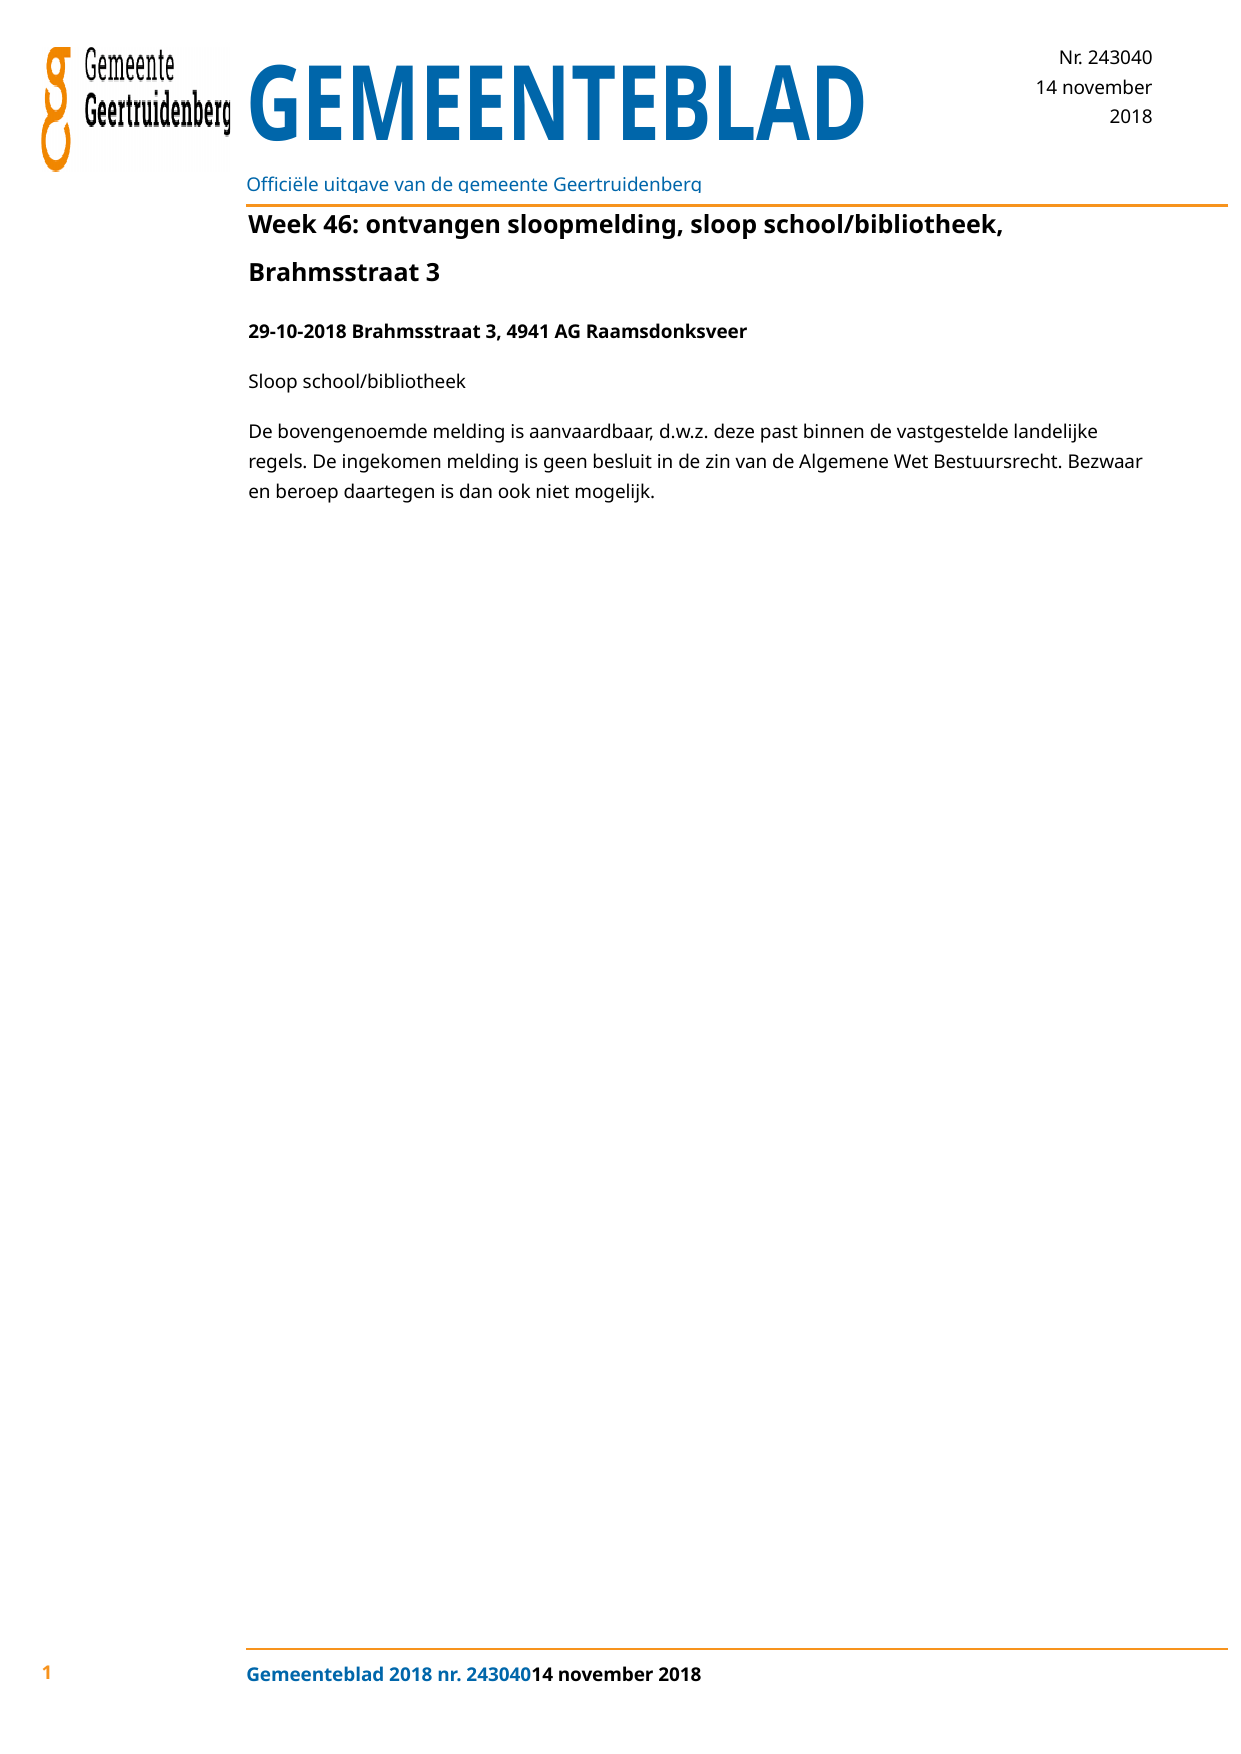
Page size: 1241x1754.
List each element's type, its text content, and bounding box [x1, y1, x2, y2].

text Week 46: ontvangen sloopmelding, sloop school/bibliotheek, Brahmsstraat 3 [248, 207, 1152, 288]
picture [41, 47, 231, 172]
text Sloop school/bibliotheek [248, 368, 1152, 394]
text De bovengenoemde melding is aanvaardbaar, d.w.z. deze past binnen de vastgestelde landelijke regels. De ingekomen melding is geen besluit in de zin van de Algemene Wet Bestuursrecht. Bezwaar en beroep daartegen is dan ook niet mogelijk. [248, 419, 1152, 504]
text 29-10-2018 Brahmsstraat 3, 4941 AG Raamsdonksveer [248, 318, 1152, 344]
